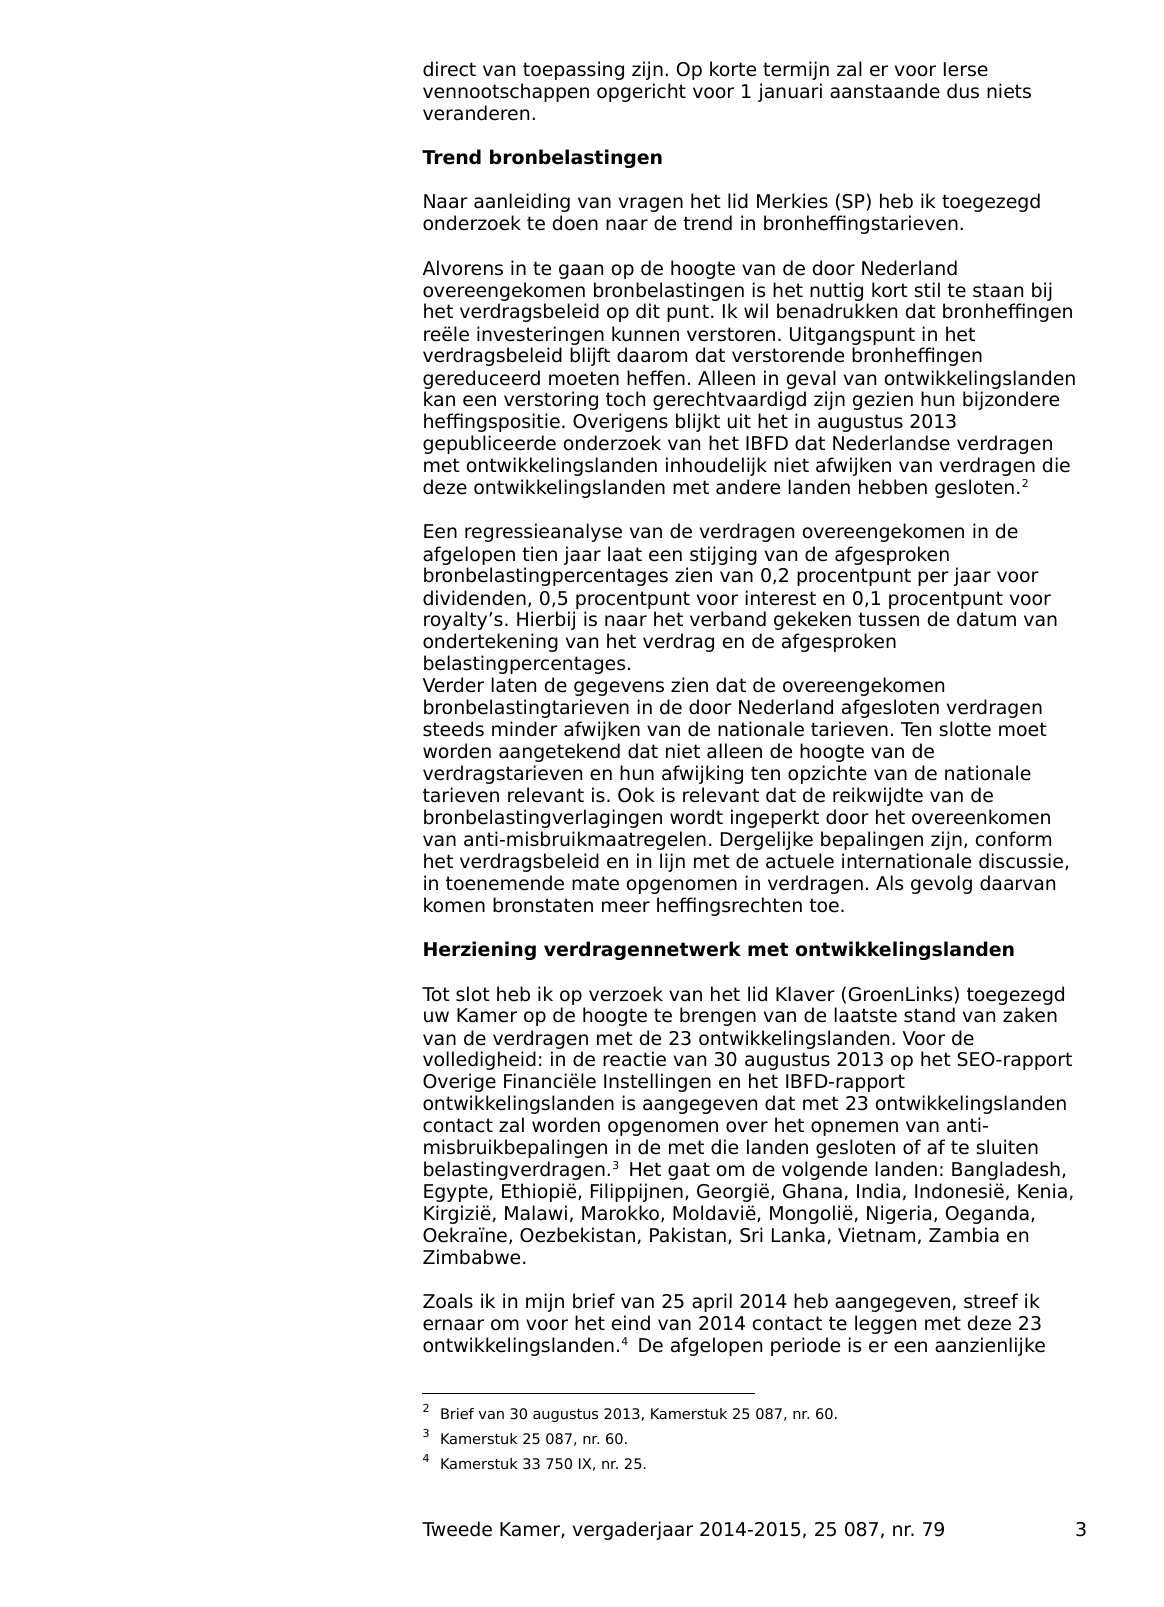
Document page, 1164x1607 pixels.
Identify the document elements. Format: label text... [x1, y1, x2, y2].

text Kamerstuk 25 087, nr. 60. [422, 1427, 1087, 1449]
text Een regressieanalyse van de verdragen overeengekomen in de afgelopen tien jaar laat een stijging van de afgesproken bronbelastingpercentages zien van 0,2 procentpunt per jaar voor dividenden, 0,5 procentpunt voor interest en 0,1 procentpunt voor royalty’s. Hierbij is naar het verband gekeken tussen de datum van ondertekening van het verdrag en de afgesproken belastingpercentages. [422, 521, 1087, 675]
subtitle Herziening verdragennetwerk met ontwikkelingslanden [422, 939, 1087, 961]
text Brief van 30 augustus 2013, Kamerstuk 25 087, nr. 60. [422, 1402, 1087, 1424]
text Naar aanleiding van vragen het lid Merkies (SP) heb ik toegezegd onderzoek te doen naar de trend in bronheffingstarieven. [422, 191, 1087, 235]
text Zoals ik in mijn brief van 25 april 2014 heb aangegeven, streef ik ernaar om voor het eind van 2014 contact te leggen met deze 23 ontwikkelingslanden. De afgelopen periode is er een aanzienlijke [422, 1291, 1087, 1357]
text Alvorens in te gaan op de hoogte van de door Nederland overeengekomen bronbelastingen is het nuttig kort stil te staan bij het verdragsbeleid op dit punt. Ik wil benadrukken dat bronheffingen reële investeringen kunnen verstoren. Uitgangspunt in het verdragsbeleid blijft daarom dat verstorende bronheffingen gereduceerd moeten heffen. Alleen in geval van ontwikkelingslanden kan een verstoring toch gerechtvaardigd zijn gezien hun bijzondere heffingspositie. Overigens blijkt uit het in augustus 2013 gepubliceerde onderzoek van het IBFD dat Nederlandse verdragen met ontwikkelingslanden inhoudelijk niet afwijken van verdragen die deze ontwikkelingslanden met andere landen hebben gesloten. [422, 257, 1087, 499]
subtitle Trend bronbelastingen [422, 147, 1087, 169]
text Tot slot heb ik op verzoek van het lid Klaver (GroenLinks) toegezegd uw Kamer op de hoogte te brengen van de laatste stand van zaken van de verdragen met de 23 ontwikkelingslanden. Voor de volledigheid: in de reactie van 30 augustus 2013 op het SEO-rapport Overige Financiële Instellingen en het IBFD-rapport ontwikkelingslanden is aangegeven dat met 23 ontwikkelingslanden contact zal worden opgenomen over het opnemen van anti-misbruikbepalingen in de met die landen gesloten of af te sluiten belastingverdragen. Het gaat om de volgende landen: Bangladesh, Egypte, Ethiopië, Filippijnen, Georgië, Ghana, India, Indonesië, Kenia, Kirgizië, Malawi, Marokko, Moldavië, Mongolië, Nigeria, Oeganda, Oekraïne, Oezbekistan, Pakistan, Sri Lanka, Vietnam, Zambia en Zimbabwe. [422, 983, 1087, 1269]
text Kamerstuk 33 750 IX, nr. 25. [422, 1452, 1087, 1474]
text direct van toepassing zijn. Op korte termijn zal er voor Ierse vennootschappen opgericht voor 1 januari aanstaande dus niets veranderen. [422, 59, 1087, 125]
text Verder laten de gegevens zien dat de overeengekomen bronbelastingtarieven in de door Nederland afgesloten verdragen steeds minder afwijken van de nationale tarieven. Ten slotte moet worden aangetekend dat niet alleen de hoogte van de verdragstarieven en hun afwijking ten opzichte van de nationale tarieven relevant is. Ook is relevant dat de reikwijdte van de bronbelastingverlagingen wordt ingeperkt door het overeenkomen van anti-misbruikmaatregelen. Dergelijke bepalingen zijn, conform het verdragsbeleid en in lijn met de actuele internationale discussie, in toenemende mate opgenomen in verdragen. Als gevolg daarvan komen bronstaten meer heffingsrechten toe. [422, 675, 1087, 917]
